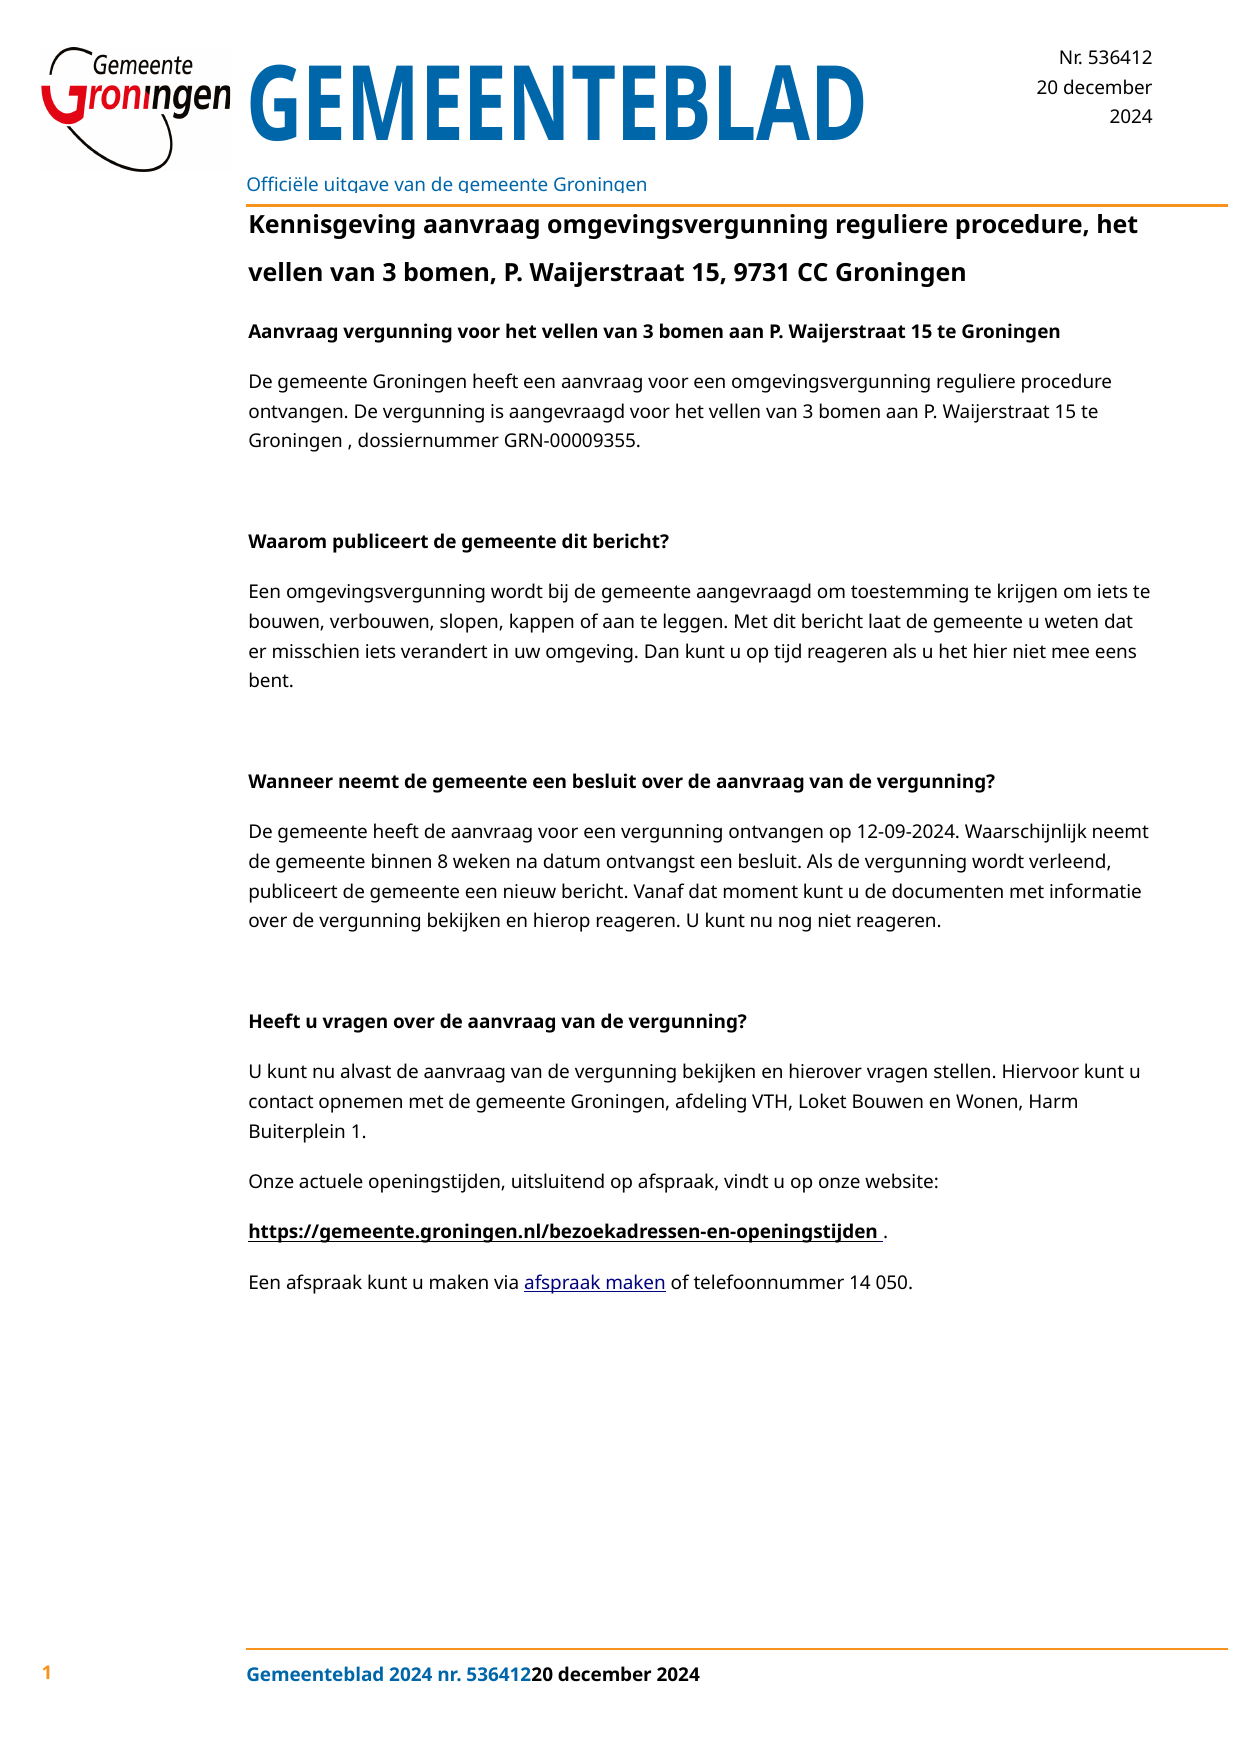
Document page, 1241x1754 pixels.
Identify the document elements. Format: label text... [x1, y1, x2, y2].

text Kennisgeving aanvraag omgevingsvergunning reguliere procedure, het vellen van 3 bomen, P. Waijerstraat 15, 9731 CC Groningen [248, 207, 1152, 288]
text Wanneer neemt de gemeente een besluit over de aanvraag van de vergunning? [248, 768, 1152, 794]
picture [41, 47, 231, 172]
text Waarom publiceert de gemeente dit bericht? [248, 528, 1152, 554]
text https://gemeente.groningen.nl/bezoekadressen-en-openingstijden . [248, 1219, 1152, 1244]
text De gemeente Groningen heeft een aanvraag voor een omgevingsvergunning reguliere procedure ontvangen. De vergunning is aangevraagd voor het vellen van 3 bomen aan P. Waijerstraat 15 te Groningen , dossiernummer GRN-00009355. [248, 368, 1152, 453]
text De gemeente heeft de aanvraag voor een vergunning ontvangen op 12-09-2024. Waarschijnlijk neemt de gemeente binnen 8 weken na datum ontvangst een besluit. Als de vergunning wordt verleend, publiceert de gemeente een nieuw bericht. Vanaf dat moment kunt u de documenten met informatie over de vergunning bekijken en hierop reageren. U kunt nu nog niet reageren. [248, 819, 1152, 933]
text Aanvraag vergunning voor het vellen van 3 bomen aan P. Waijerstraat 15 te Groningen [248, 318, 1152, 344]
text Een omgevingsvergunning wordt bij de gemeente aangevraagd om toestemming te krijgen om iets te bouwen, verbouwen, slopen, kappen of aan te leggen. Met dit bericht laat de gemeente u weten dat er misschien iets verandert in uw omgeving. Dan kunt u op tijd reageren als u het hier niet mee eens bent. [248, 579, 1152, 693]
text Onze actuele openingstijden, uitsluitend op afspraak, vindt u op onze website: [248, 1168, 1152, 1194]
text Een afspraak kunt u maken via afspraak maken of telefoonnummer 14 050. [248, 1269, 1152, 1295]
text U kunt nu alvast de aanvraag van de vergunning bekijken en hierover vragen stellen. Hiervoor kunt u contact opnemen met de gemeente Groningen, afdeling VTH, Loket Bouwen en Wonen, Harm Buiterplein 1. [248, 1059, 1152, 1144]
text Heeft u vragen over de aanvraag van de vergunning? [248, 1008, 1152, 1034]
